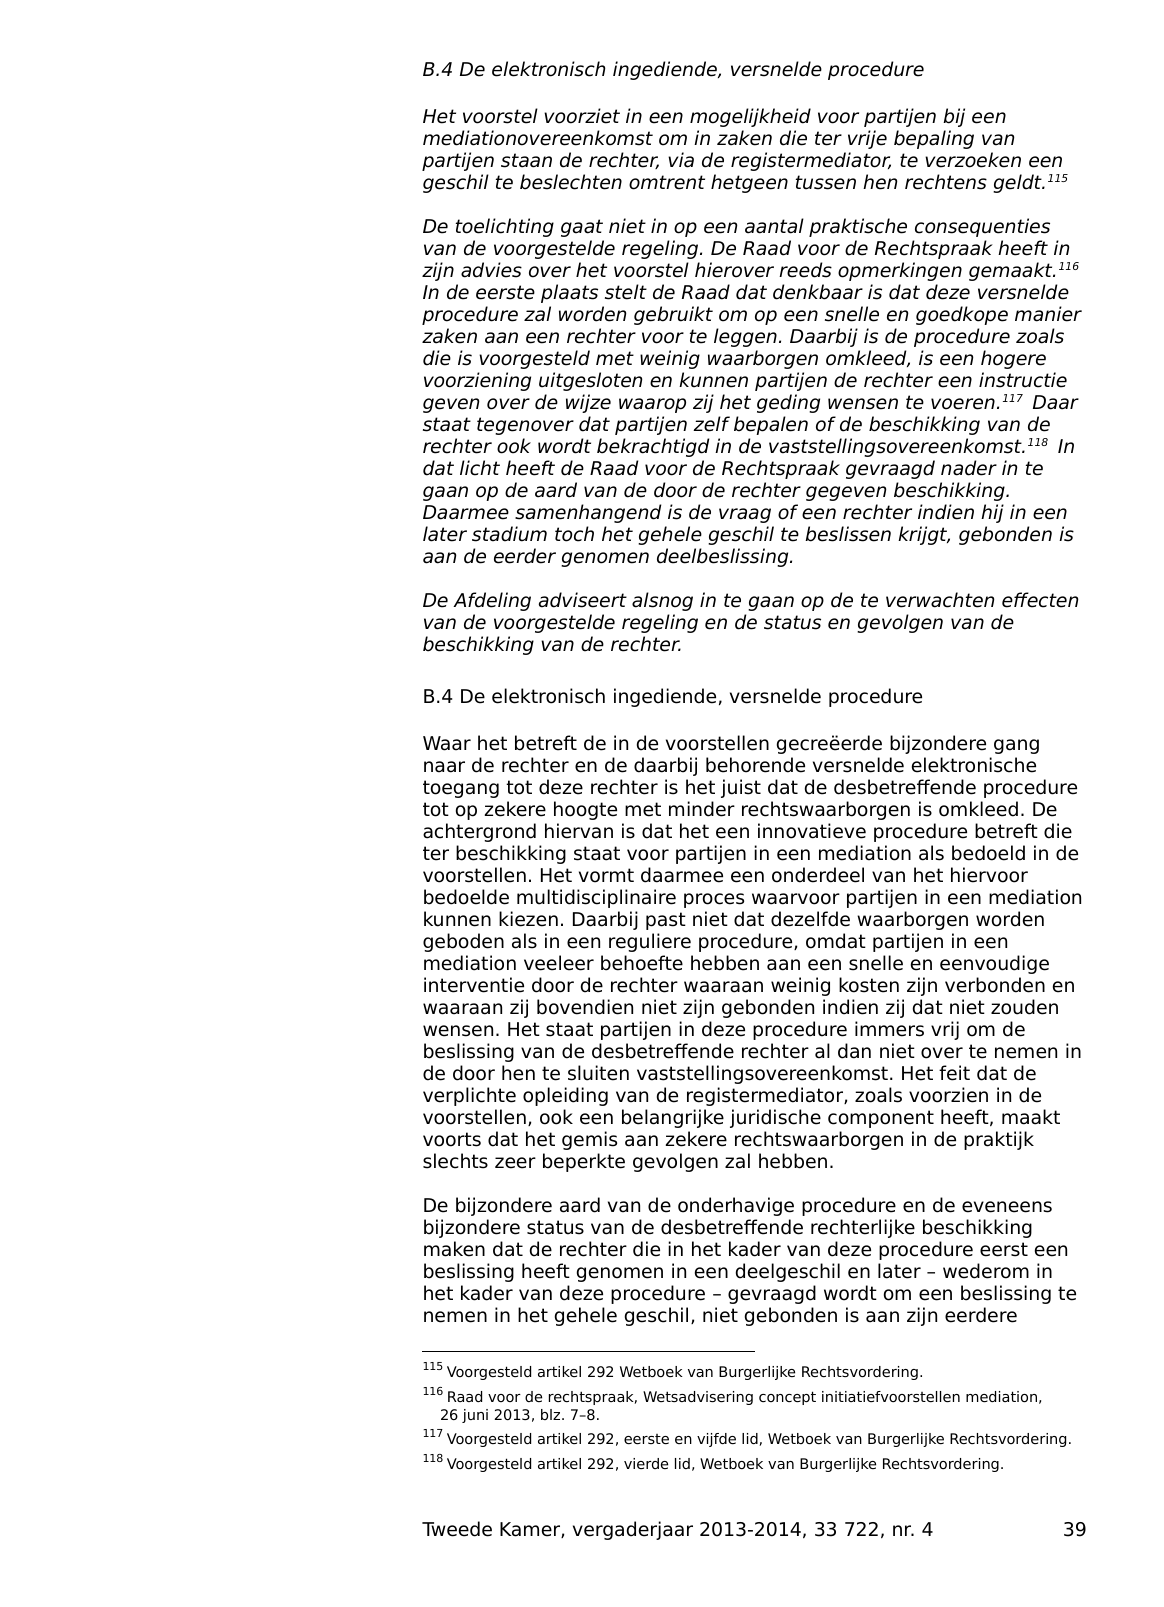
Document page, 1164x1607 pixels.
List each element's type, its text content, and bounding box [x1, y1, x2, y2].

text Voorgesteld artikel 292, vierde lid, Wetboek van Burgerlijke Rechtsvordering. [422, 1452, 1087, 1474]
text Voorgesteld artikel 292, eerste en vijfde lid, Wetboek van Burgerlijke Rechtsvordering. [422, 1427, 1087, 1449]
text Raad voor de rechtspraak, Wetsadvisering concept initiatiefvoorstellen mediation, 26 juni 2013, blz. 7–8. [422, 1385, 1087, 1424]
text Voorgesteld artikel 292 Wetboek van Burgerlijke Rechtsvordering. [422, 1360, 1087, 1382]
text De bijzondere aard van de onderhavige procedure en de eveneens bijzondere status van de desbetreffende rechterlijke beschikking maken dat de rechter die in het kader van deze procedure eerst een beslissing heeft genomen in een deelgeschil en later – wederom in het kader van deze procedure – gevraagd wordt om een beslissing te nemen in het gehele geschil, niet gebonden is aan zijn eerdere [422, 1195, 1087, 1327]
subtitle B.4 De elektronisch ingediende, versnelde procedure [422, 59, 1087, 81]
subtitle B.4 De elektronisch ingediende, versnelde procedure [422, 686, 1087, 708]
text Waar het betreft de in de voorstellen gecreëerde bijzondere gang naar de rechter en de daarbij behorende versnelde elektronische toegang tot deze rechter is het juist dat de desbetreffende procedure tot op zekere hoogte met minder rechtswaarborgen is omkleed. De achtergrond hiervan is dat het een innovatieve procedure betreft die ter beschikking staat voor partijen in een mediation als bedoeld in de voorstellen. Het vormt daarmee een onderdeel van het hiervoor bedoelde multidisciplinaire proces waarvoor partijen in een mediation kunnen kiezen. Daarbij past niet dat dezelfde waarborgen worden geboden als in een reguliere procedure, omdat partijen in een mediation veeleer behoefte hebben aan een snelle en eenvoudige interventie door de rechter waaraan weinig kosten zijn verbonden en waaraan zij bovendien niet zijn gebonden indien zij dat niet zouden wensen. Het staat partijen in deze procedure immers vrij om de beslissing van de desbetreffende rechter al dan niet over te nemen in de door hen te sluiten vaststellingsovereenkomst. Het feit dat de verplichte opleiding van de registermediator, zoals voorzien in de voorstellen, ook een belangrijke juridische component heeft, maakt voorts dat het gemis aan zekere rechtswaarborgen in de praktijk slechts zeer beperkte gevolgen zal hebben. [422, 733, 1087, 1172]
text De Afdeling adviseert alsnog in te gaan op de te verwachten effecten van de voorgestelde regeling en de status en gevolgen van de beschikking van de rechter. [422, 590, 1087, 656]
text Het voorstel voorziet in een mogelijkheid voor partijen bij een mediationovereenkomst om in zaken die ter vrije bepaling van partijen staan de rechter, via de registermediator, te verzoeken een geschil te beslechten omtrent hetgeen tussen hen rechtens geldt. [422, 106, 1087, 194]
text De toelichting gaat niet in op een aantal praktische consequenties van de voorgestelde regeling. De Raad voor de Rechtspraak heeft in zijn advies over het voorstel hierover reeds opmerkingen gemaakt. In de eerste plaats stelt de Raad dat denkbaar is dat deze versnelde procedure zal worden gebruikt om op een snelle en goedkope manier zaken aan een rechter voor te leggen. Daarbij is de procedure zoals die is voorgesteld met weinig waarborgen omkleed, is een hogere voorziening uitgesloten en kunnen partijen de rechter een instructie geven over de wijze waarop zij het geding wensen te voeren. Daar staat tegenover dat partijen zelf bepalen of de beschikking van de rechter ook wordt bekrachtigd in de vaststellingsovereenkomst. In dat licht heeft de Raad voor de Rechtspraak gevraagd nader in te gaan op de aard van de door de rechter gegeven beschikking. Daarmee samenhangend is de vraag of een rechter indien hij in een later stadium toch het gehele geschil te beslissen krijgt, gebonden is aan de eerder genomen deelbeslissing. [422, 216, 1087, 568]
